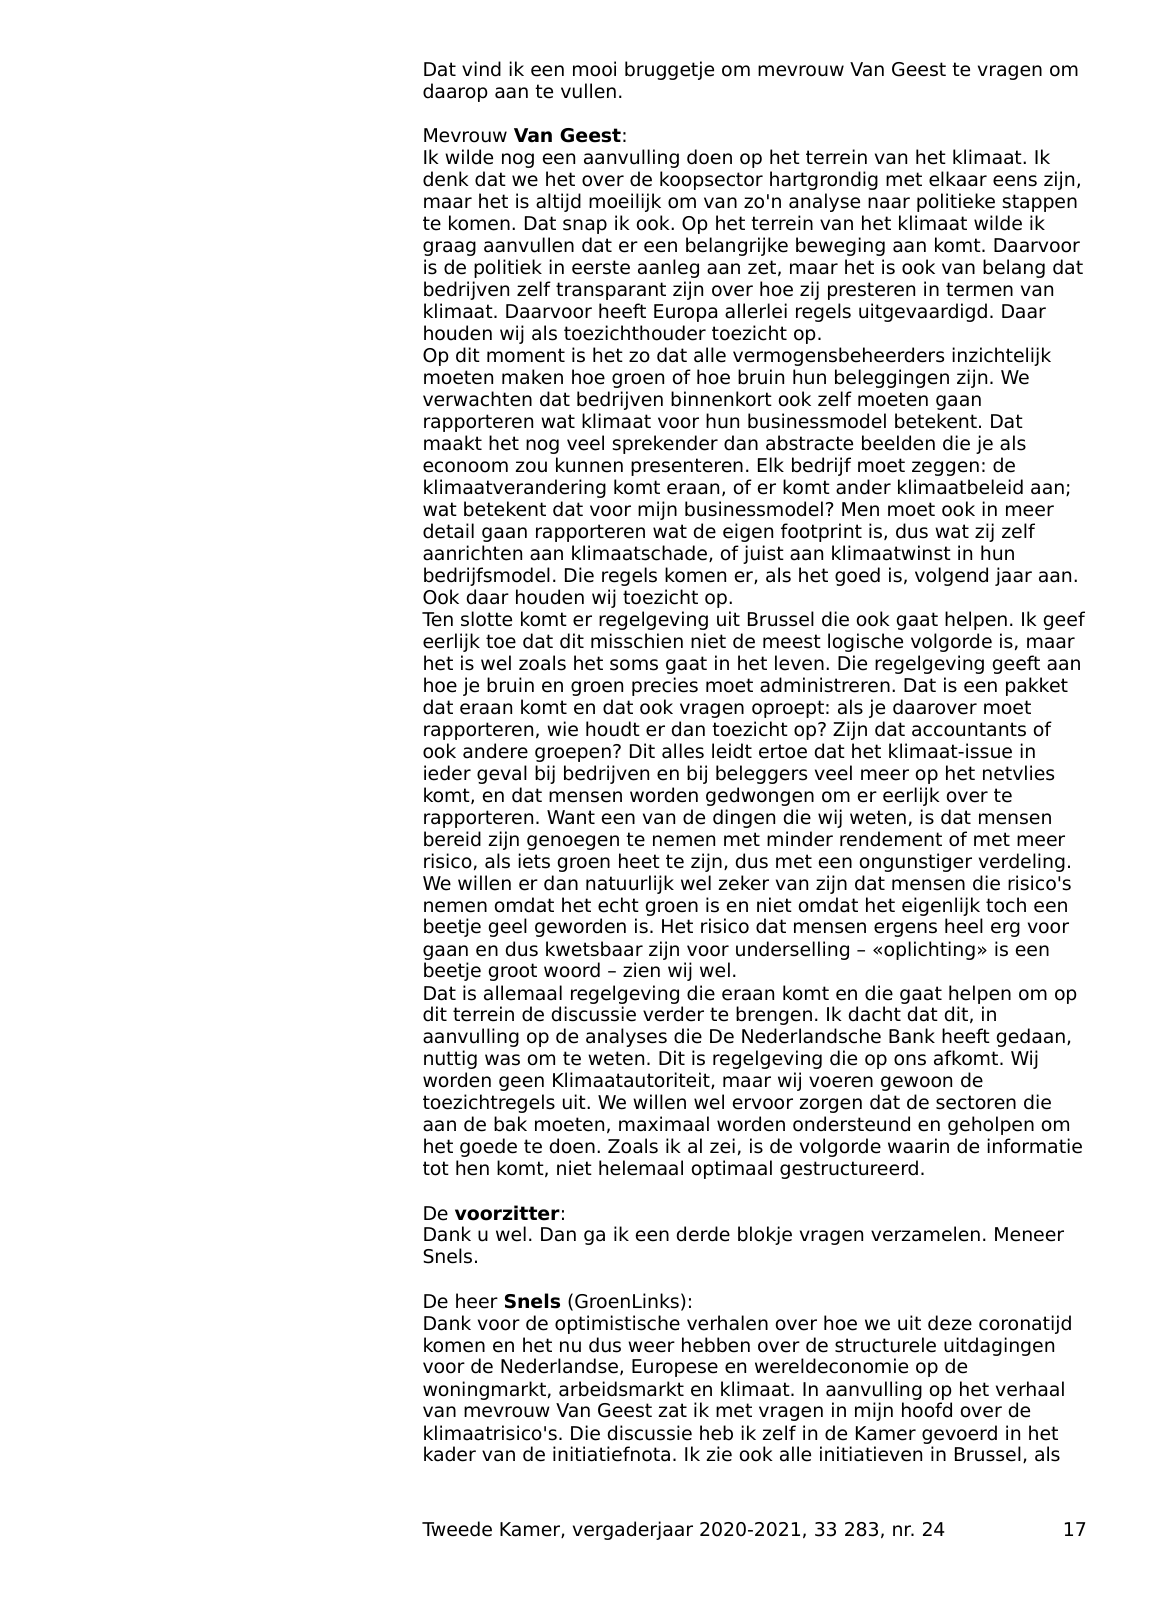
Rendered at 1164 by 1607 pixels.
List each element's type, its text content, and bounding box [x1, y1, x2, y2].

text Op dit moment is het zo dat alle vermogensbeheerders inzichtelijk moeten maken hoe groen of hoe bruin hun beleggingen zijn. We verwachten dat bedrijven binnenkort ook zelf moeten gaan rapporteren wat klimaat voor hun businessmodel betekent. Dat maakt het nog veel sprekender dan abstracte beelden die je als econoom zou kunnen presenteren. Elk bedrijf moet zeggen: de klimaatverandering komt eraan, of er komt ander klimaatbeleid aan; wat betekent dat voor mijn businessmodel? Men moet ook in meer detail gaan rapporteren wat de eigen footprint is, dus wat zij zelf aanrichten aan klimaatschade, of juist aan klimaatwinst in hun bedrijfsmodel. Die regels komen er, als het goed is, volgend jaar aan. Ook daar houden wij toezicht op. [422, 345, 1087, 609]
text Ik wilde nog een aanvulling doen op het terrein van het klimaat. Ik denk dat we het over de koopsector hartgrondig met elkaar eens zijn, maar het is altijd moeilijk om van zo'n analyse naar politieke stappen te komen. Dat snap ik ook. Op het terrein van het klimaat wilde ik graag aanvullen dat er een belangrijke beweging aan komt. Daarvoor is de politiek in eerste aanleg aan zet, maar het is ook van belang dat bedrijven zelf transparant zijn over hoe zij presteren in termen van klimaat. Daarvoor heeft Europa allerlei regels uitgevaardigd. Daar houden wij als toezichthouder toezicht op. [422, 147, 1087, 345]
text Dat vind ik een mooi bruggetje om mevrouw Van Geest te vragen om daarop aan te vullen. [422, 59, 1087, 103]
text Dank u wel. Dan ga ik een derde blokje vragen verzamelen. Meneer Snels. [422, 1224, 1087, 1268]
text Dat is allemaal regelgeving die eraan komt en die gaat helpen om op dit terrein de discussie verder te brengen. Ik dacht dat dit, in aanvulling op de analyses die De Nederlandsche Bank heeft gedaan, nuttig was om te weten. Dit is regelgeving die op ons afkomt. Wij worden geen Klimaatautoriteit, maar wij voeren gewoon de toezichtregels uit. We willen wel ervoor zorgen dat de sectoren die aan de bak moeten, maximaal worden ondersteund en geholpen om het goede te doen. Zoals ik al zei, is de volgorde waarin de informatie tot hen komt, niet helemaal optimaal gestructureerd. [422, 982, 1087, 1180]
text De heer Snels (GroenLinks): [422, 1291, 1087, 1312]
text De voorzitter: [422, 1202, 1087, 1224]
text Ten slotte komt er regelgeving uit Brussel die ook gaat helpen. Ik geef eerlijk toe dat dit misschien niet de meest logische volgorde is, maar het is wel zoals het soms gaat in het leven. Die regelgeving geeft aan hoe je bruin en groen precies moet administreren. Dat is een pakket dat eraan komt en dat ook vragen oproept: als je daarover moet rapporteren, wie houdt er dan toezicht op? Zijn dat accountants of ook andere groepen? Dit alles leidt ertoe dat het klimaat-issue in ieder geval bij bedrijven en bij beleggers veel meer op het netvlies komt, en dat mensen worden gedwongen om er eerlijk over te rapporteren. Want een van de dingen die wij weten, is dat mensen bereid zijn genoegen te nemen met minder rendement of met meer risico, als iets groen heet te zijn, dus met een ongunstiger verdeling. We willen er dan natuurlijk wel zeker van zijn dat mensen die risico's nemen omdat het echt groen is en niet omdat het eigenlijk toch een beetje geel geworden is. Het risico dat mensen ergens heel erg voor gaan en dus kwetsbaar zijn voor underselling – «oplichting» is een beetje groot woord – zien wij wel. [422, 609, 1087, 982]
text Dank voor de optimistische verhalen over hoe we uit deze coronatijd komen en het nu dus weer hebben over de structurele uitdagingen voor de Nederlandse, Europese en wereldeconomie op de woningmarkt, arbeidsmarkt en klimaat. In aanvulling op het verhaal van mevrouw Van Geest zat ik met vragen in mijn hoofd over de klimaatrisico's. Die discussie heb ik zelf in de Kamer gevoerd in het kader van de initiatiefnota. Ik zie ook alle initiatieven in Brussel, als [422, 1312, 1087, 1466]
text Mevrouw Van Geest: [422, 125, 1087, 147]
